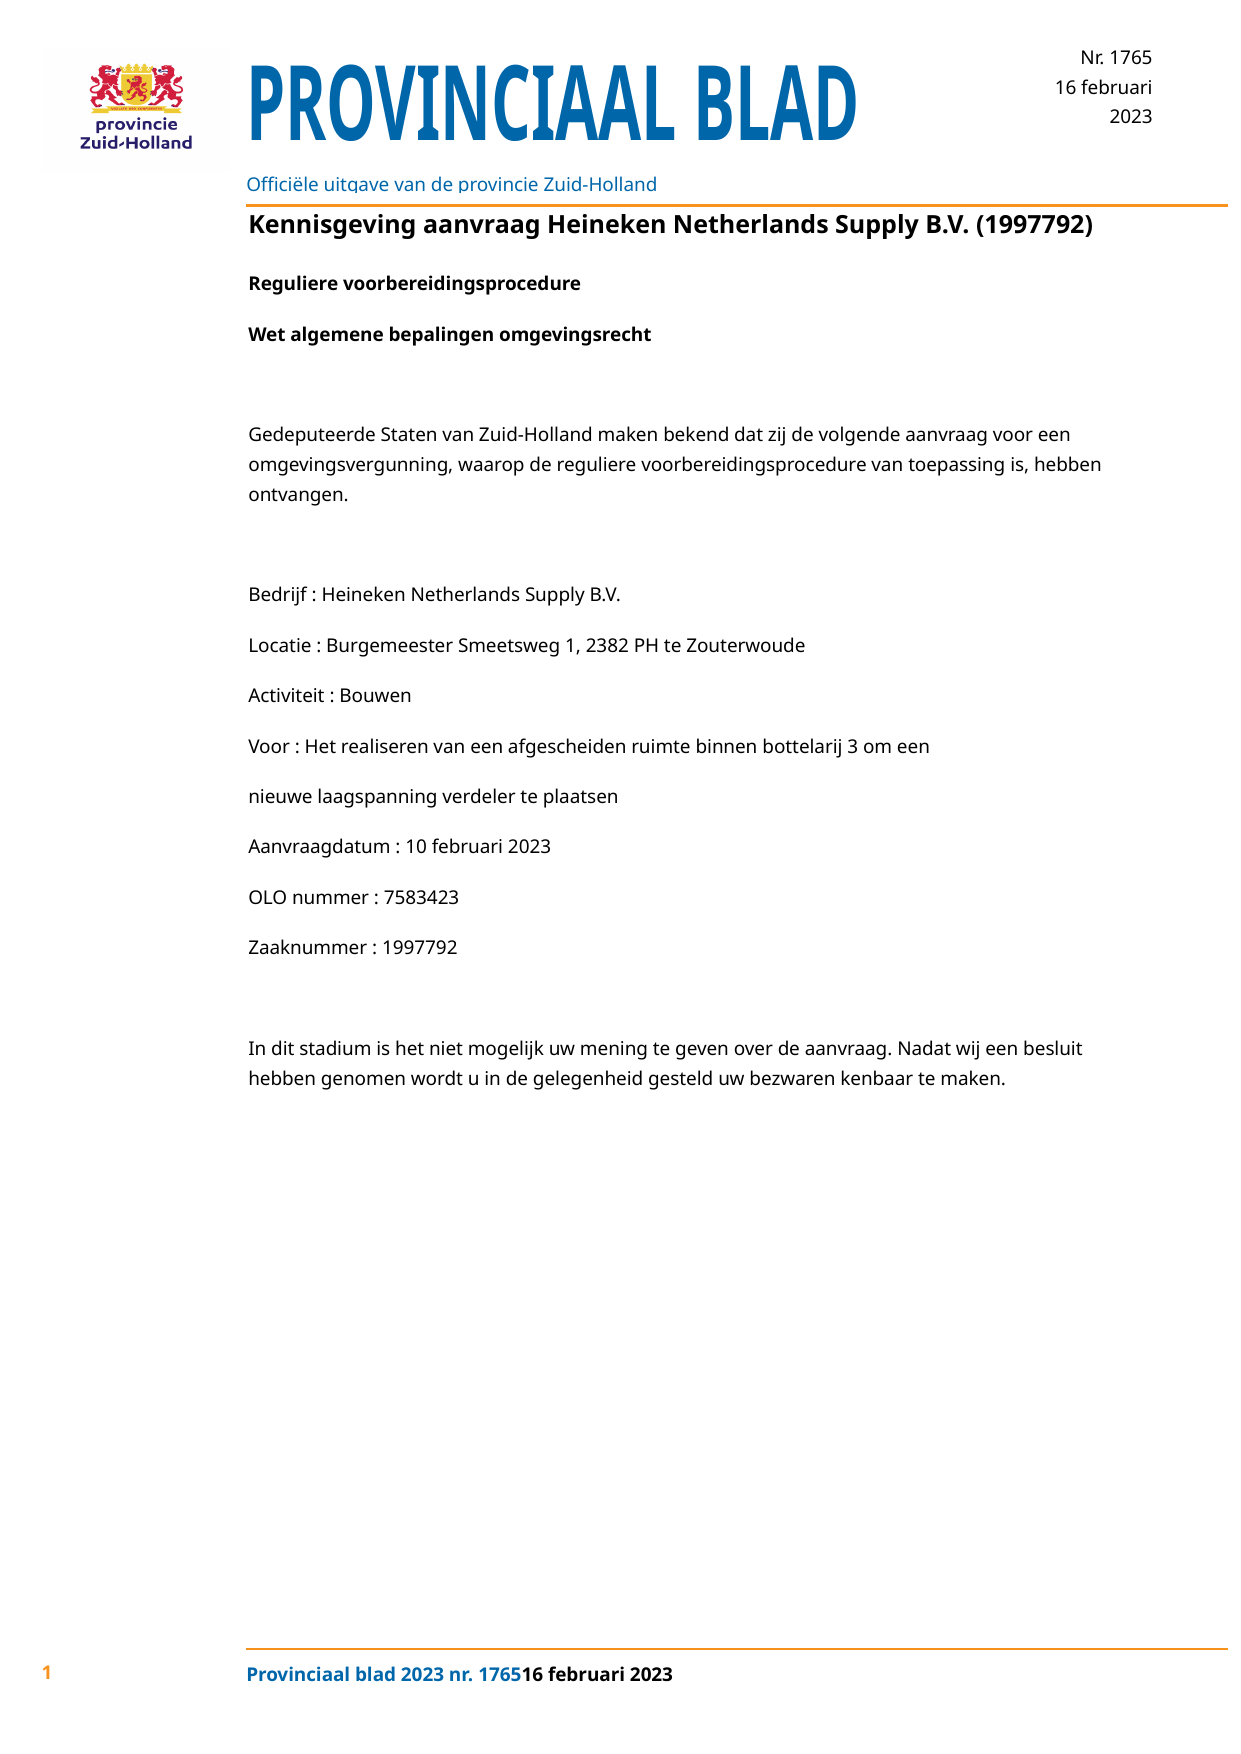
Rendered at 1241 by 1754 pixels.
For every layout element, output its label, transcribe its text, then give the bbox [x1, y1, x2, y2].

text nieuwe laagspanning verdeler te plaatsen [248, 783, 1152, 809]
text Kennisgeving aanvraag Heineken Netherlands Supply B.V. (1997792) [248, 207, 1152, 241]
text Voor : Het realiseren van een afgescheiden ruimte binnen bottelarij 3 om een [248, 733, 1152, 758]
text Gedeputeerde Staten van Zuid-Holland maken bekend dat zij de volgende aanvraag voor een omgevingsvergunning, waarop de reguliere voorbereidingsprocedure van toepassing is, hebben ontvangen. [248, 422, 1152, 506]
text Aanvraagdatum : 10 februari 2023 [248, 834, 1152, 859]
text Bedrijf : Heineken Netherlands Supply B.V. [248, 582, 1152, 607]
text In dit stadium is het niet mogelijk uw mening te geven over de aanvraag. Nadat wij een besluit hebben genomen wordt u in de gelegenheid gesteld uw bezwaren kenbaar te maken. [248, 1035, 1152, 1091]
picture [41, 47, 231, 172]
text Reguliere voorbereidingsprocedure [248, 270, 1152, 296]
text OLO nummer : 7583423 [248, 884, 1152, 910]
text Locatie : Burgemeester Smeetsweg 1, 2382 PH te Zouterwoude [248, 632, 1152, 658]
text Wet algemene bepalingen omgevingsrecht [248, 321, 1152, 346]
text Zaaknummer : 1997792 [248, 934, 1152, 960]
text Activiteit : Bouwen [248, 682, 1152, 708]
